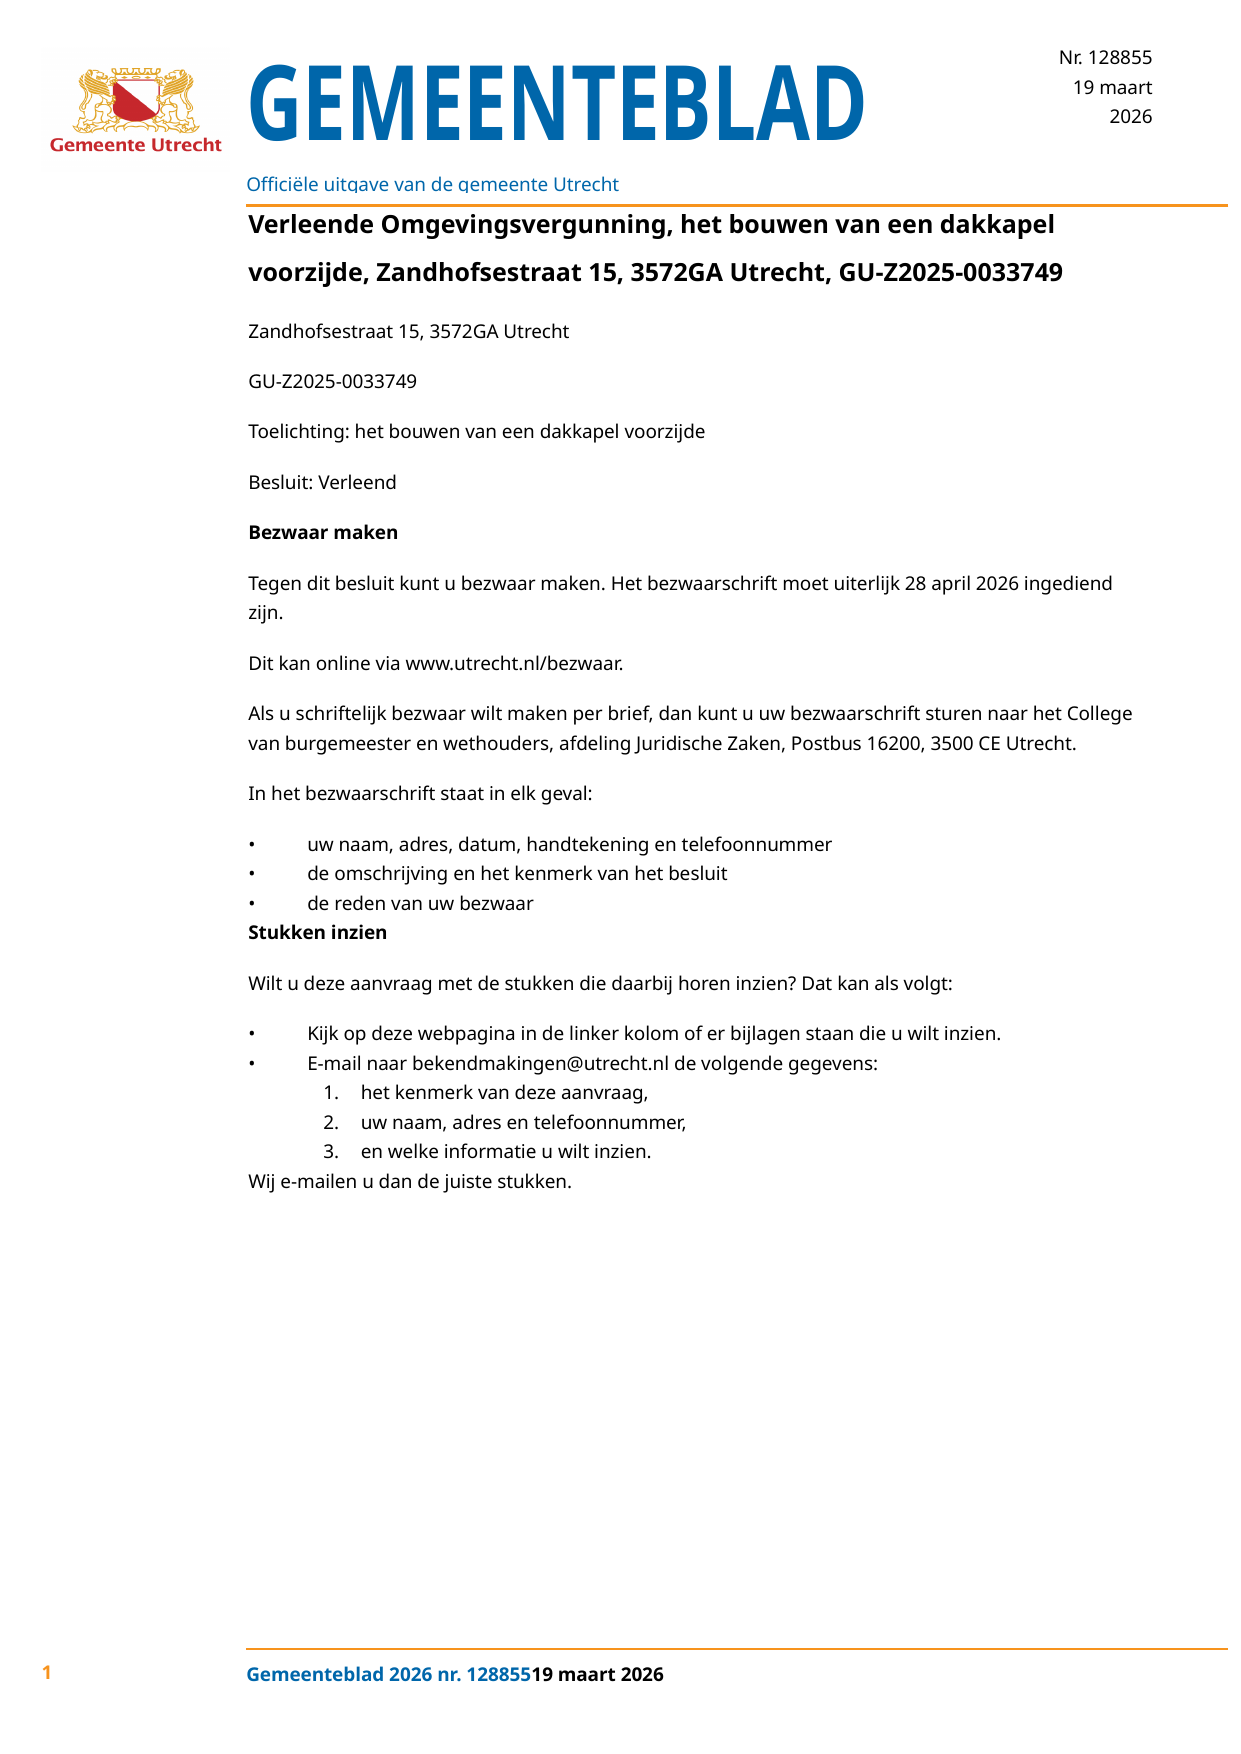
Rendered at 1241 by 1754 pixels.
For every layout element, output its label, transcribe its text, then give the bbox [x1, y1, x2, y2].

text Dit kan online via www.utrecht.nl/bezwaar. [248, 650, 1152, 676]
text Verleende Omgevingsvergunning, het bouwen van een dakkapel voorzijde, Zandhofsestraat 15, 3572GA Utrecht, GU-Z2025-0033749 [248, 207, 1152, 288]
list Kijk op deze webpagina in de linker kolom of er bijlagen staan die u wilt inzien. [248, 1020, 1152, 1046]
text Toelichting: het bouwen van een dakkapel voorzijde [248, 419, 1152, 444]
text GU-Z2025-0033749 [248, 368, 1152, 394]
list E-mail naar bekendmakingen@utrecht.nl de volgende gegevens: [248, 1050, 1152, 1076]
picture [41, 47, 231, 172]
list uw naam, adres en telefoonnummer, [323, 1109, 1152, 1135]
text Zandhofsestraat 15, 3572GA Utrecht [248, 318, 1152, 344]
list en welke informatie u wilt inzien. [323, 1139, 1152, 1164]
list de reden van uw bezwaar [248, 890, 1152, 916]
text Bezwaar maken [248, 519, 1152, 545]
text Wij e-mailen u dan de juiste stukken. [248, 1168, 1152, 1194]
text Wilt u deze aanvraag met de stukken die daarbij horen inzien? Dat kan als volgt: [248, 970, 1152, 996]
text In het bezwaarschrift staat in elk geval: [248, 780, 1152, 806]
text Als u schriftelijk bezwaar wilt maken per brief, dan kunt u uw bezwaarschrift sturen naar het College van burgemeester en wethouders, afdeling Juridische Zaken, Postbus 16200, 3500 CE Utrecht. [248, 700, 1152, 756]
text Stukken inzien [248, 919, 1152, 945]
list uw naam, adres, datum, handtekening en telefoonnummer [248, 831, 1152, 857]
text Tegen dit besluit kunt u bezwaar maken. Het bezwaarschrift moet uiterlijk 28 april 2026 ingediend zijn. [248, 570, 1152, 625]
list het kenmerk van deze aanvraag, [323, 1079, 1152, 1105]
list de omschrijving en het kenmerk van het besluit [248, 860, 1152, 886]
text Besluit: Verleend [248, 469, 1152, 495]
